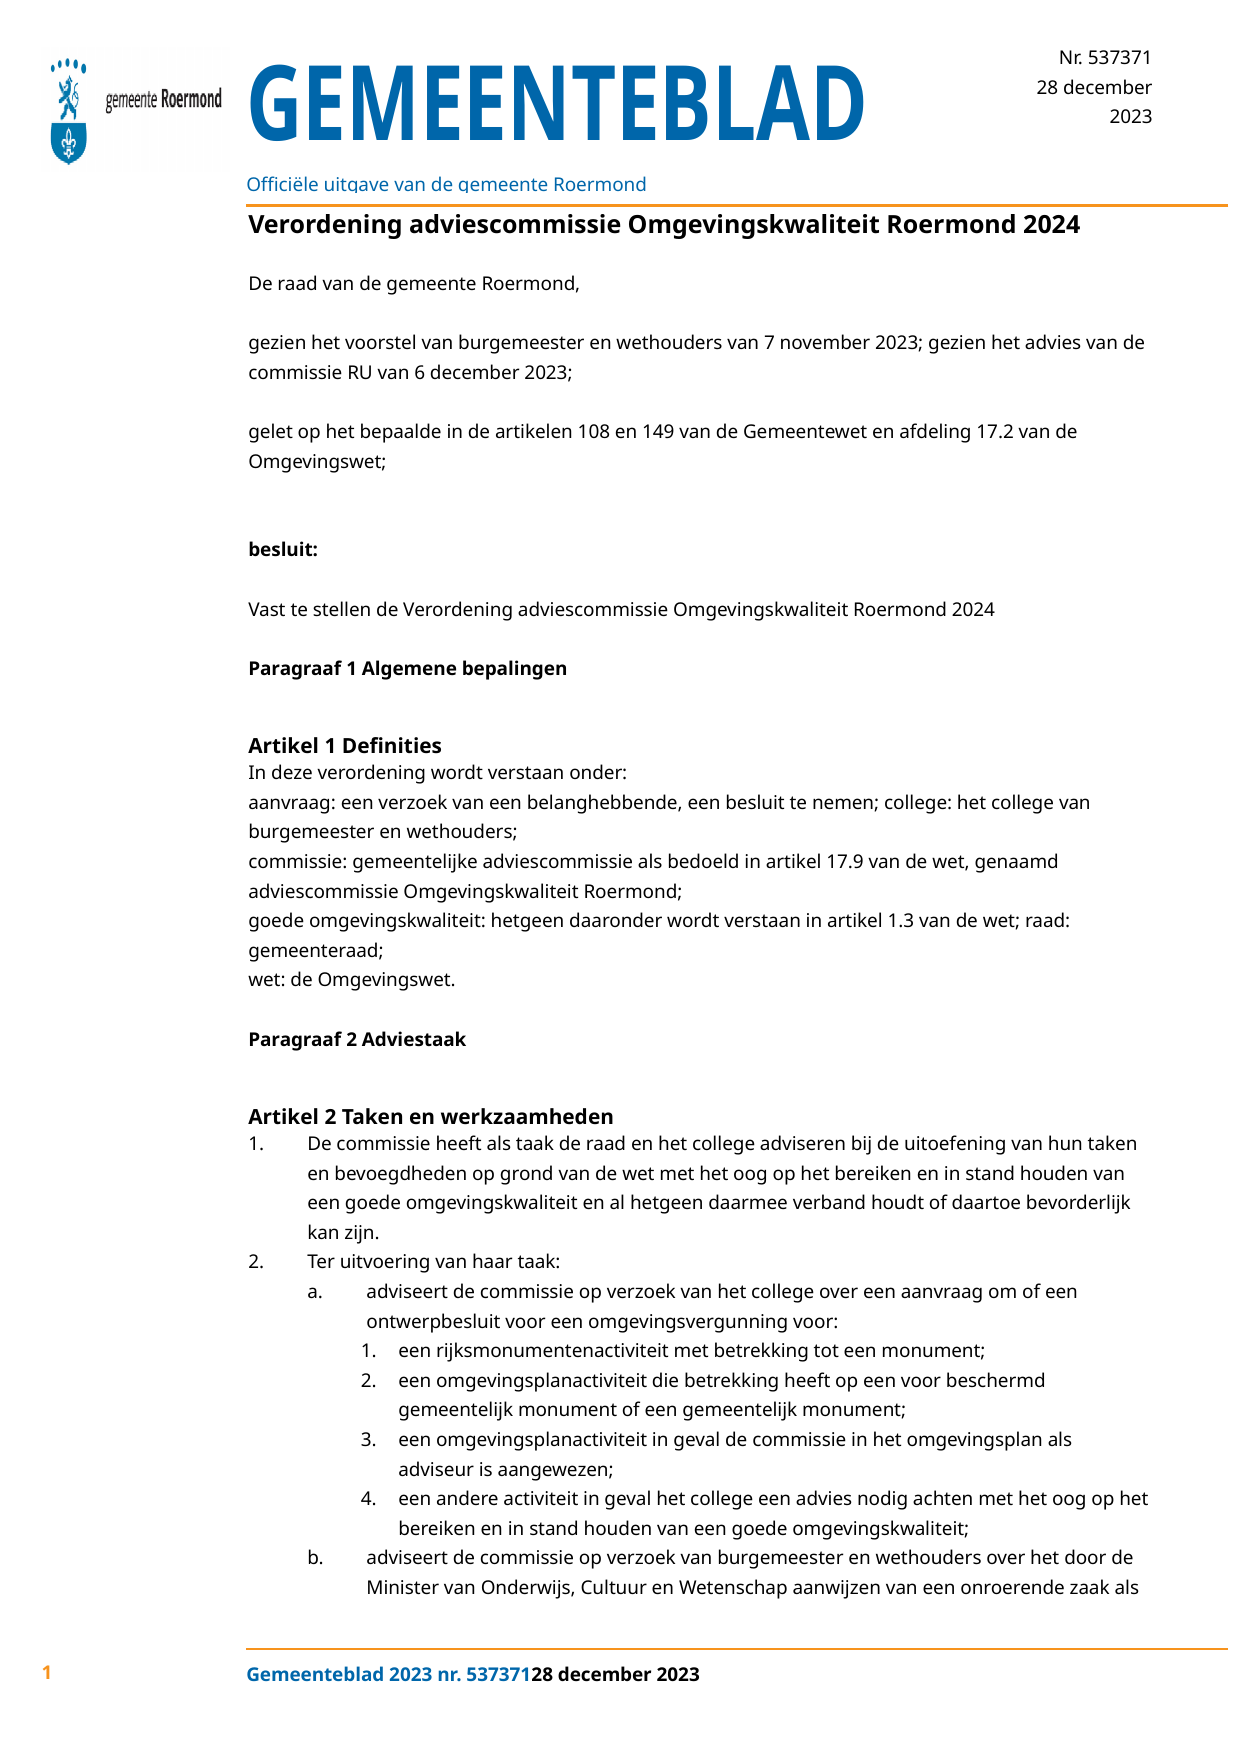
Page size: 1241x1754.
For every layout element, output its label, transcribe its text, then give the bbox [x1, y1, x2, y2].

list een omgevingsplanactiviteit in geval de commissie in het omgevingsplan als adviseur is aangewezen; [361, 1426, 1152, 1481]
list adviseert de commissie op verzoek van het college over een aanvraag om of een ontwerpbesluit voor een omgevingsvergunning voor: [307, 1278, 1152, 1333]
text goede omgevingskwaliteit: hetgeen daaronder wordt verstaan in artikel 1.3 van de wet; raad: gemeenteraad; [248, 907, 1152, 963]
list een omgevingsplanactiviteit die betrekking heeft op een voor beschermd gemeentelijk monument of een gemeentelijk monument; [361, 1367, 1152, 1422]
text In deze verordening wordt verstaan onder: [248, 759, 1152, 785]
picture [41, 47, 231, 172]
text commissie: gemeentelijke adviescommissie als bedoeld in artikel 17.9 van de wet, genaamd adviescommissie Omgevingskwaliteit Roermond; [248, 848, 1152, 903]
text aanvraag: een verzoek van een belanghebbende, een besluit te nemen; college: het college van burgemeester en wethouders; [248, 789, 1152, 844]
text Vast te stellen de Verordening adviescommissie Omgevingskwaliteit Roermond 2024 [248, 596, 1152, 621]
text Paragraaf 1 Algemene bepalingen [248, 655, 1152, 681]
list De commissie heeft als taak de raad en het college adviseren bij de uitoefening van hun taken en bevoegdheden op grond van de wet met het oog op het bereiken en in stand houden van een goede omgevingskwaliteit en al hetgeen daarmee verband houdt of daartoe bevorderlijk kan zijn. [248, 1130, 1152, 1245]
list een rijksmonumentenactiviteit met betrekking tot een monument; [361, 1337, 1152, 1363]
text Artikel 1 Definities [248, 731, 1152, 759]
text De raad van de gemeente Roermond, [248, 270, 1152, 296]
text besluit: [248, 537, 1152, 562]
text Artikel 2 Taken en werkzaamheden [248, 1102, 1152, 1130]
text Paragraaf 2 Adviestaak [248, 1026, 1152, 1051]
text gelet op het bepaalde in de artikelen 108 en 149 van de Gemeentewet en afdeling 17.2 van de Omgevingswet; [248, 418, 1152, 473]
list adviseert de commissie op verzoek van burgemeester en wethouders over het door de Minister van Onderwijs, Cultuur en Wetenschap aanwijzen van een onroerende zaak als [307, 1544, 1152, 1600]
list een andere activiteit in geval het college een advies nodig achten met het oog op het bereiken en in stand houden van een goede omgevingskwaliteit; [361, 1485, 1152, 1541]
text wet: de Omgevingswet. [248, 967, 1152, 992]
text gezien het voorstel van burgemeester en wethouders van 7 november 2023; gezien het advies van de commissie RU van 6 december 2023; [248, 329, 1152, 385]
list Ter uitvoering van haar taak: [248, 1249, 1152, 1274]
text Verordening adviescommissie Omgevingskwaliteit Roermond 2024 [248, 207, 1152, 241]
